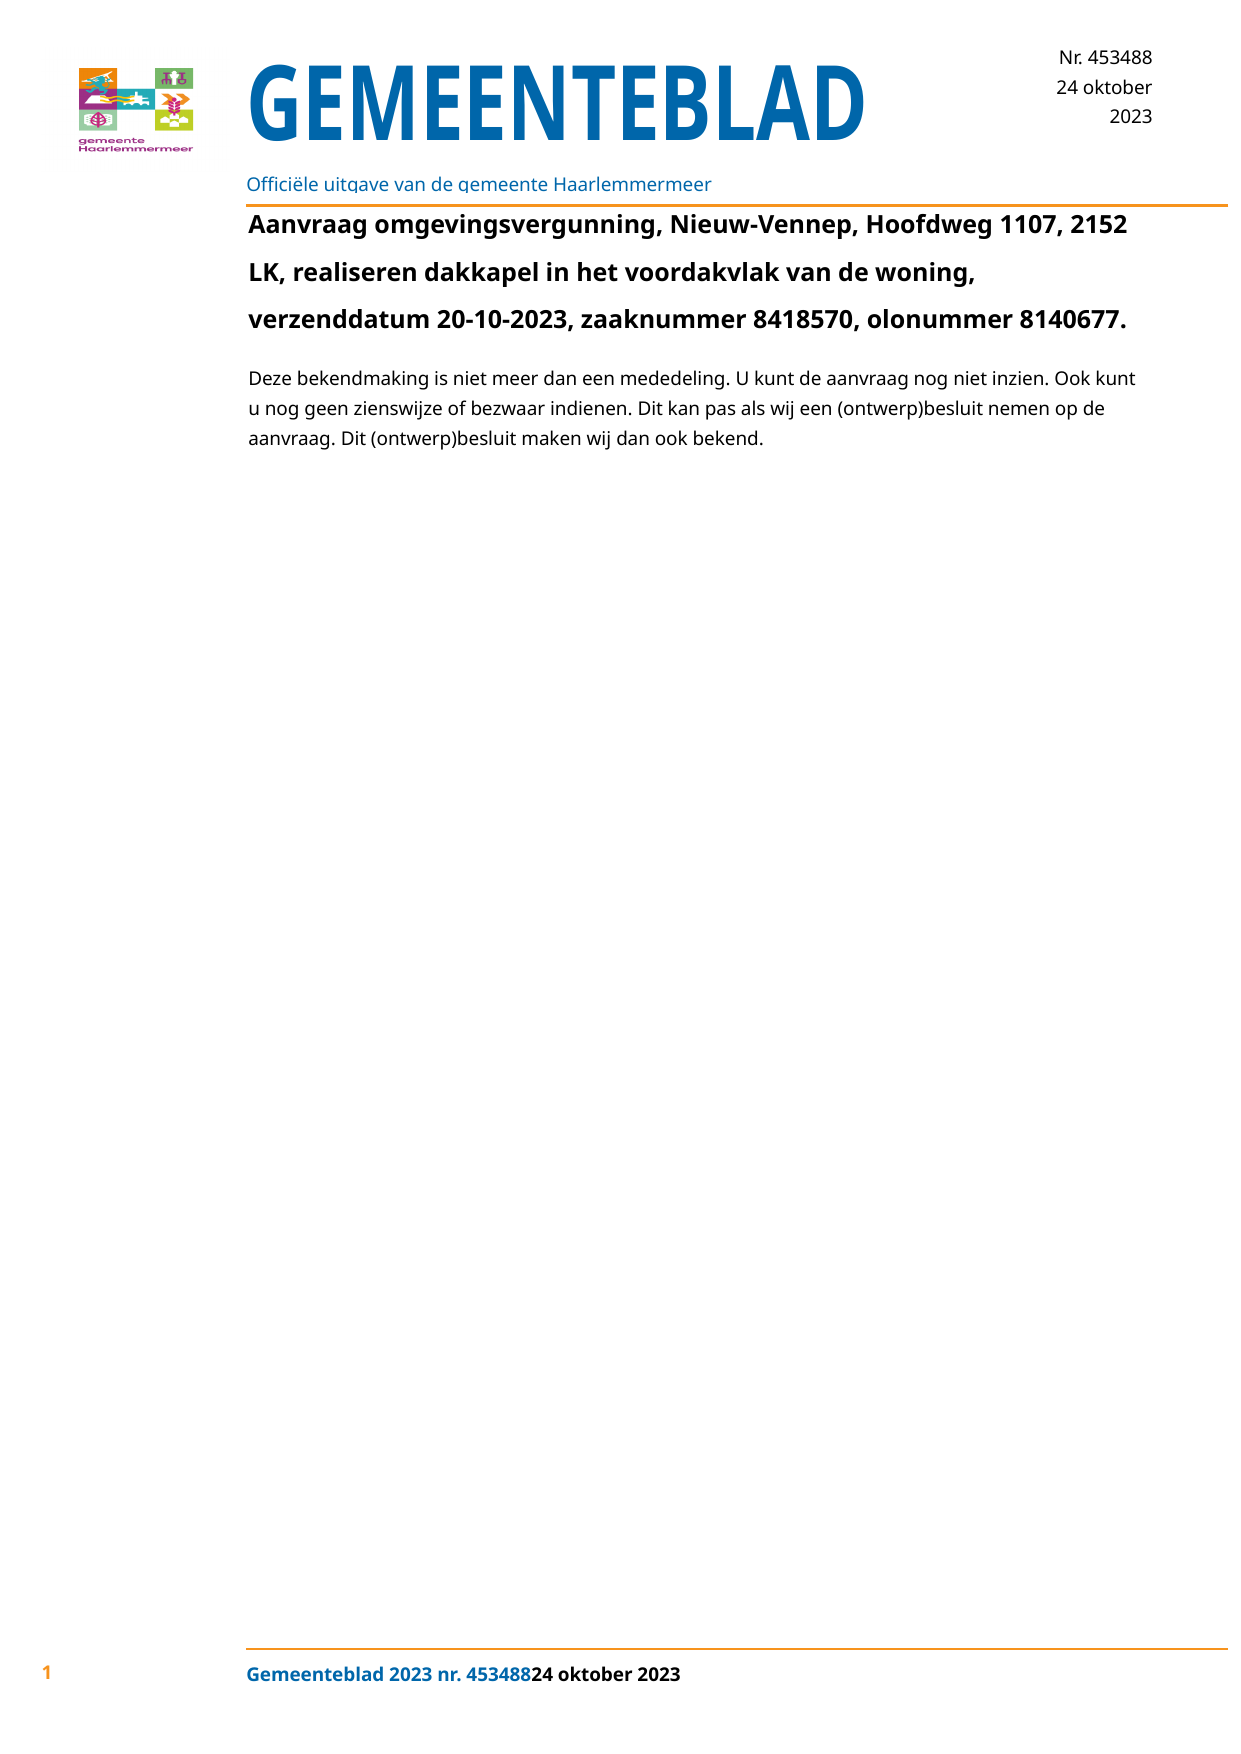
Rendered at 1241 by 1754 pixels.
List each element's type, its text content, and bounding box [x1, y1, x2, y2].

picture [41, 47, 231, 172]
text Aanvraag omgevingsvergunning, Nieuw-Vennep, Hoofdweg 1107, 2152 LK, realiseren dakkapel in het voordakvlak van de woning, verzenddatum 20-10-2023, zaaknummer 8418570, olonummer 8140677. [248, 207, 1152, 336]
text Deze bekendmaking is niet meer dan een mededeling. U kunt de aanvraag nog niet inzien. Ook kunt u nog geen zienswijze of bezwaar indienen. Dit kan pas als wij een (ontwerp)besluit nemen op de aanvraag. Dit (ontwerp)besluit maken wij dan ook bekend. [248, 366, 1152, 450]
